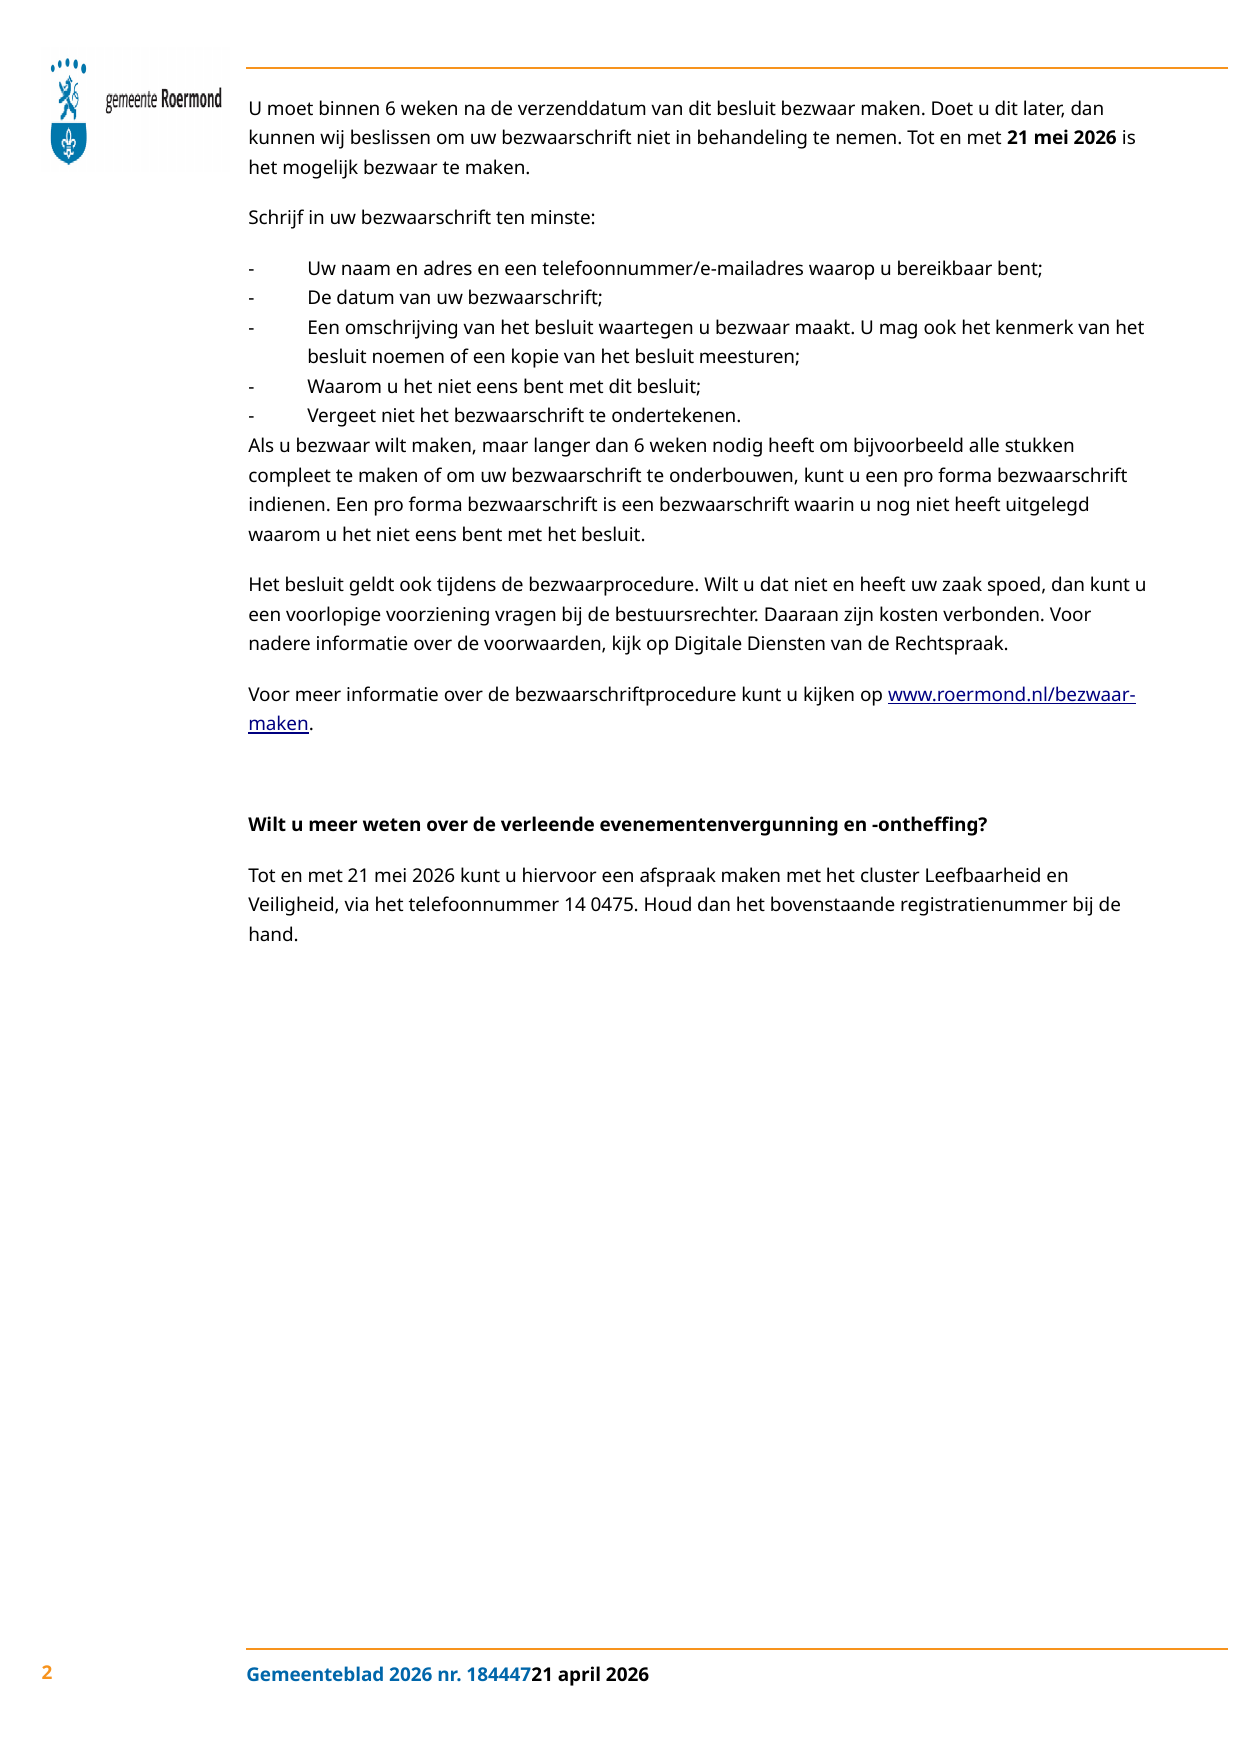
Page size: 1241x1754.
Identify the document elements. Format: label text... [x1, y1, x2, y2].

text Het besluit geldt ook tijdens de bezwaarprocedure. Wilt u dat niet en heeft uw zaak spoed, dan kunt u een voorlopige voorziening vragen bij de bestuursrechter. Daaraan zijn kosten verbonden. Voor nadere informatie over de voorwaarden, kijk op Digitale Diensten van de Rechtspraak. [248, 571, 1152, 656]
list Uw naam en adres en een telefoonnummer/e-mailadres waarop u bereikbaar bent; [248, 255, 1152, 281]
text Tot en met 21 mei 2026 kunt u hiervoor een afspraak maken met het cluster Leefbaarheid en Veiligheid, via het telefoonnummer 14 0475. Houd dan het bovenstaande registratienummer bij de hand. [248, 862, 1152, 947]
text Voor meer informatie over de bezwaarschriftprocedure kunt u kijken op www.roermond.nl/bezwaar-maken. [248, 681, 1152, 736]
text U moet binnen 6 weken na de verzenddatum van dit besluit bezwaar maken. Doet u dit later, dan kunnen wij beslissen om uw bezwaarschrift niet in behandeling te nemen. Tot en met 21 mei 2026 is het mogelijk bezwaar te maken. [248, 95, 1152, 180]
picture [41, 47, 231, 172]
list Vergeet niet het bezwaarschrift te ondertekenen. [248, 403, 1152, 428]
list Een omschrijving van het besluit waartegen u bezwaar maakt. U mag ook het kenmerk van het besluit noemen of een kopie van het besluit meesturen; [248, 314, 1152, 369]
text Als u bezwaar wilt maken, maar langer dan 6 weken nodig heeft om bijvoorbeeld alle stukken compleet te maken of om uw bezwaarschrift te onderbouwen, kunt u een pro forma bezwaarschrift indienen. Een pro forma bezwaarschrift is een bezwaarschrift waarin u nog niet heeft uitgelegd waarom u het niet eens bent met het besluit. [248, 432, 1152, 547]
list Waarom u het niet eens bent met dit besluit; [248, 373, 1152, 399]
text Wilt u meer weten over de verleende evenementenvergunning en -ontheffing? [248, 811, 1152, 837]
list De datum van uw bezwaarschrift; [248, 284, 1152, 310]
text Schrijf in uw bezwaarschrift ten minste: [248, 204, 1152, 230]
